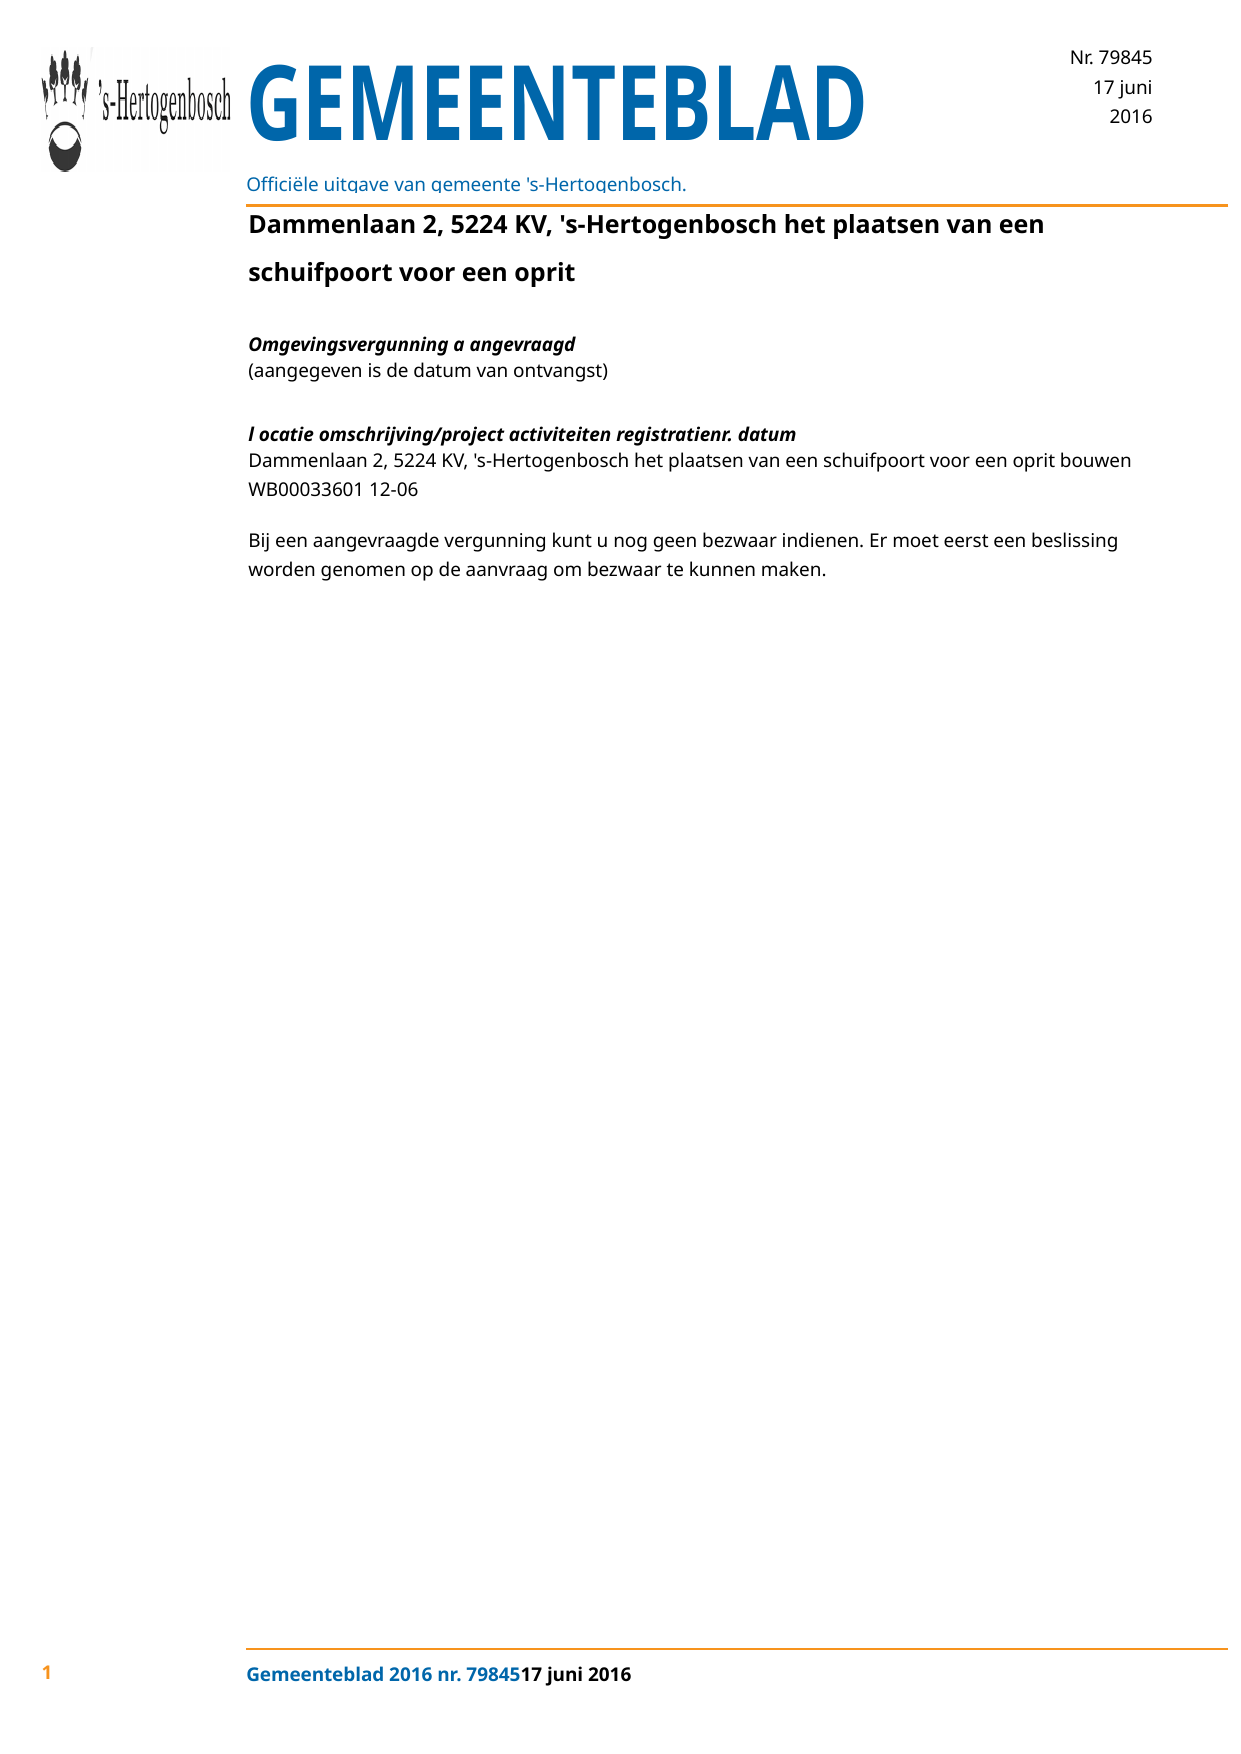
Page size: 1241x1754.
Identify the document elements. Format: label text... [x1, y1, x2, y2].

text (aangegeven is de datum van ontvangst) [248, 357, 1152, 383]
text Dammenlaan 2, 5224 KV, 's-Hertogenbosch het plaatsen van een schuifpoort voor een oprit bouwen WB00033601 12-06 [248, 447, 1152, 502]
picture [41, 47, 231, 172]
text Omgevingsvergunning a angevraagd [248, 331, 1152, 357]
text l ocatie omschrijving/project activiteiten registratienr. datum [248, 421, 1152, 447]
text Dammenlaan 2, 5224 KV, 's-Hertogenbosch het plaatsen van een schuifpoort voor een oprit [248, 207, 1152, 288]
text Bij een aangevraagde vergunning kunt u nog geen bezwaar indienen. Er moet eerst een beslissing worden genomen op de aanvraag om bezwaar te kunnen maken. [248, 527, 1152, 582]
